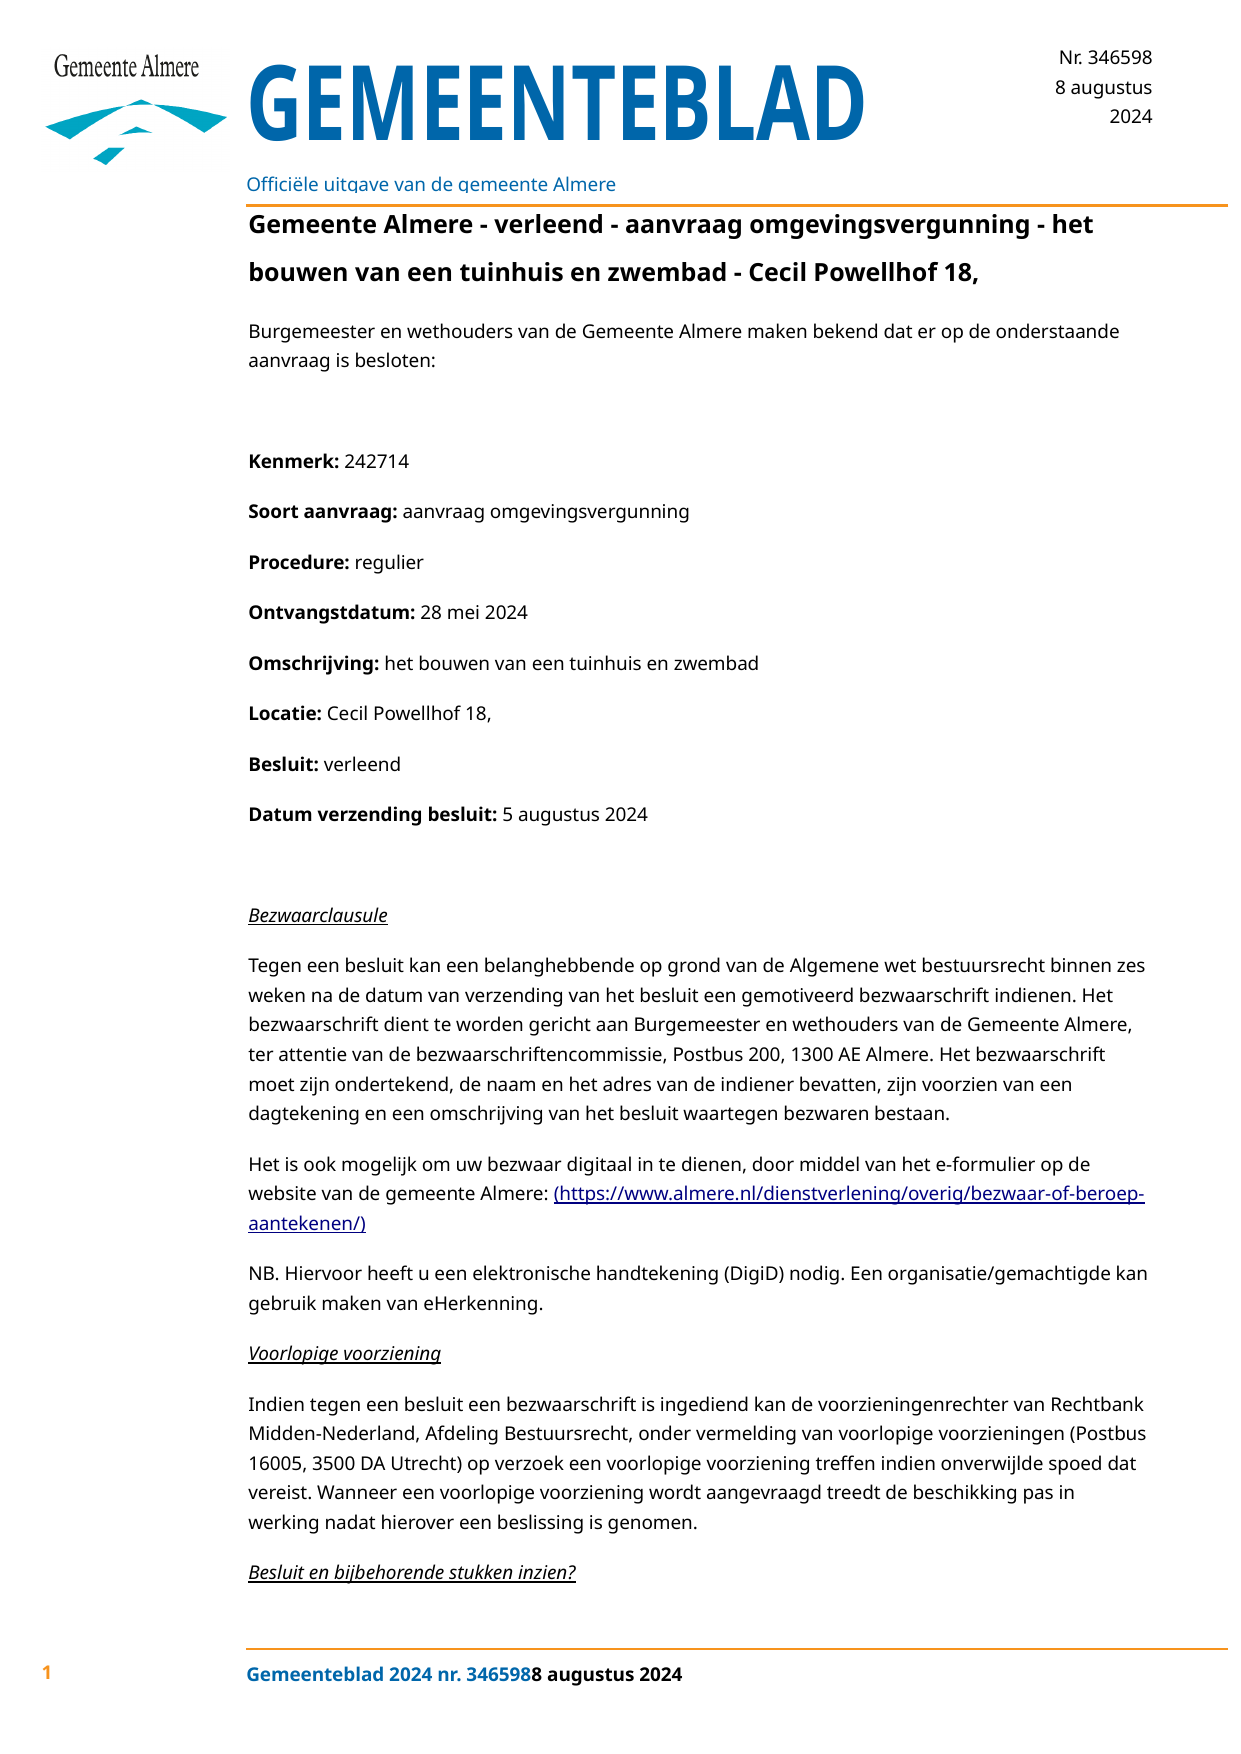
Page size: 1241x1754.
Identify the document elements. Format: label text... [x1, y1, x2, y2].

text Indien tegen een besluit een bezwaarschrift is ingediend kan de voorzieningenrechter van Rechtbank Midden-Nederland, Afdeling Bestuursrecht, onder vermelding van voorlopige voorzieningen (Postbus 16005, 3500 DA Utrecht) op verzoek een voorlopige voorziening treffen indien onverwijlde spoed dat vereist. Wanneer een voorlopige voorziening wordt aangevraagd treedt de beschikking pas in werking nadat hierover een beslissing is genomen. [248, 1391, 1152, 1535]
text Procedure: regulier [248, 549, 1152, 575]
picture [41, 47, 231, 172]
text Omschrijving: het bouwen van een tuinhuis en zwembad [248, 650, 1152, 676]
text Ontvangstdatum: 28 mei 2024 [248, 599, 1152, 625]
text Het is ook mogelijk om uw bezwaar digitaal in te dienen, door middel van het e-formulier op de website van de gemeente Almere: (https://www.almere.nl/dienstverlening/overig/bezwaar-of-beroep-aantekenen/) [248, 1151, 1152, 1236]
text Kenmerk: 242714 [248, 448, 1152, 474]
text NB. Hiervoor heeft u een elektronische handtekening (DigiD) nodig. Een organisatie/gemachtigde kan gebruik maken van eHerkenning. [248, 1260, 1152, 1316]
text Bezwaarclausule [248, 902, 1152, 928]
text Besluit en bijbehorende stukken inzien? [248, 1559, 1152, 1585]
text Soort aanvraag: aanvraag omgevingsvergunning [248, 499, 1152, 524]
text Tegen een besluit kan een belanghebbende op grond van de Algemene wet bestuursrecht binnen zes weken na de datum van verzending van het besluit een gemotiveerd bezwaarschrift indienen. Het bezwaarschrift dient te worden gericht aan Burgemeester en wethouders van de Gemeente Almere, ter attentie van de bezwaarschriftencommissie, Postbus 200, 1300 AE Almere. Het bezwaarschrift moet zijn ondertekend, de naam en het adres van de indiener bevatten, zijn voorzien van een dagtekening en een omschrijving van het besluit waartegen bezwaren bestaan. [248, 952, 1152, 1126]
text Besluit: verleend [248, 751, 1152, 777]
text Gemeente Almere - verleend - aanvraag omgevingsvergunning - het bouwen van een tuinhuis en zwembad - Cecil Powellhof 18, [248, 207, 1152, 288]
text Burgemeester en wethouders van de Gemeente Almere maken bekend dat er op de onderstaande aanvraag is besloten: [248, 318, 1152, 373]
text Voorlopige voorziening [248, 1340, 1152, 1366]
text Locatie: Cecil Powellhof 18, [248, 700, 1152, 726]
text Datum verzending besluit: 5 augustus 2024 [248, 801, 1152, 827]
